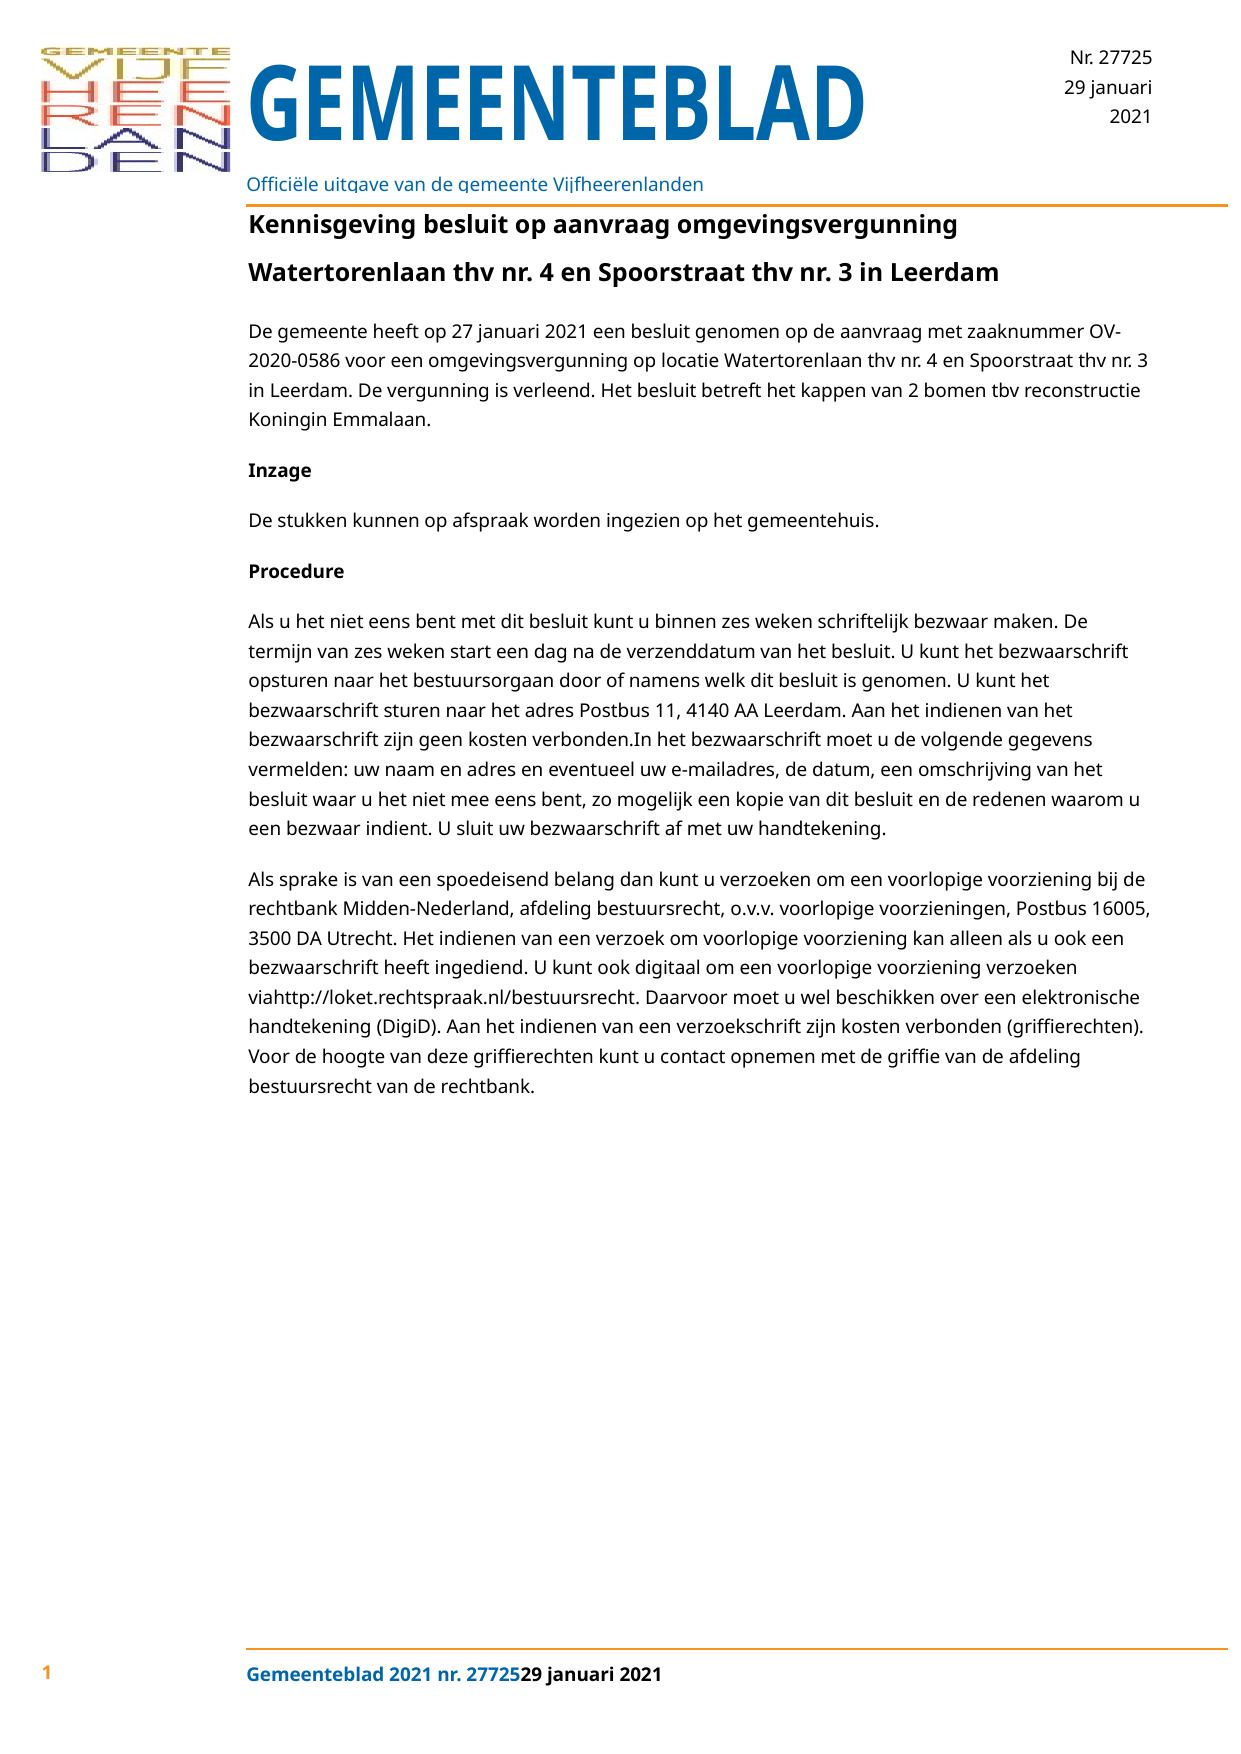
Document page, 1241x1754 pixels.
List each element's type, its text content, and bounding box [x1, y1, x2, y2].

text De stukken kunnen op afspraak worden ingezien op het gemeentehuis. [248, 507, 1152, 533]
text Als sprake is van een spoedeisend belang dan kunt u verzoeken om een voorlopige voorziening bij de rechtbank Midden-Nederland, afdeling bestuursrecht, o.v.v. voorlopige voorzieningen, Postbus 16005, 3500 DA Utrecht. Het indienen van een verzoek om voorlopige voorziening kan alleen als u ook een bezwaarschrift heeft ingediend. U kunt ook digitaal om een voorlopige voorziening verzoeken viahttp://loket.rechtspraak.nl/bestuursrecht. Daarvoor moet u wel beschikken over een elektronische handtekening (DigiD). Aan het indienen van een verzoekschrift zijn kosten verbonden (griffierechten). Voor de hoogte van deze griffierechten kunt u contact opnemen met de griffie van de afdeling bestuursrecht van de rechtbank. [248, 866, 1152, 1099]
text Kennisgeving besluit op aanvraag omgevingsvergunning Watertorenlaan thv nr. 4 en Spoorstraat thv nr. 3 in Leerdam [248, 207, 1152, 288]
text Als u het niet eens bent met dit besluit kunt u binnen zes weken schriftelijk bezwaar maken. De termijn van zes weken start een dag na de verzenddatum van het besluit. U kunt het bezwaarschrift opsturen naar het bestuursorgaan door of namens welk dit besluit is genomen. U kunt het bezwaarschrift sturen naar het adres Postbus 11, 4140 AA Leerdam. Aan het indienen van het bezwaarschrift zijn geen kosten verbonden.In het bezwaarschrift moet u de volgende gegevens vermelden: uw naam en adres en eventueel uw e-mailadres, de datum, een omschrijving van het besluit waar u het niet mee eens bent, zo mogelijk een kopie van dit besluit en de redenen waarom u een bezwaar indient. U sluit uw bezwaarschrift af met uw handtekening. [248, 608, 1152, 841]
picture [41, 47, 231, 172]
text De gemeente heeft op 27 januari 2021 een besluit genomen op de aanvraag met zaaknummer OV-2020-0586 voor een omgevingsvergunning op locatie Watertorenlaan thv nr. 4 en Spoorstraat thv nr. 3 in Leerdam. De vergunning is verleend. Het besluit betreft het kappen van 2 bomen tbv reconstructie Koningin Emmalaan. [248, 318, 1152, 432]
text Procedure [248, 558, 1152, 584]
text Inzage [248, 457, 1152, 483]
